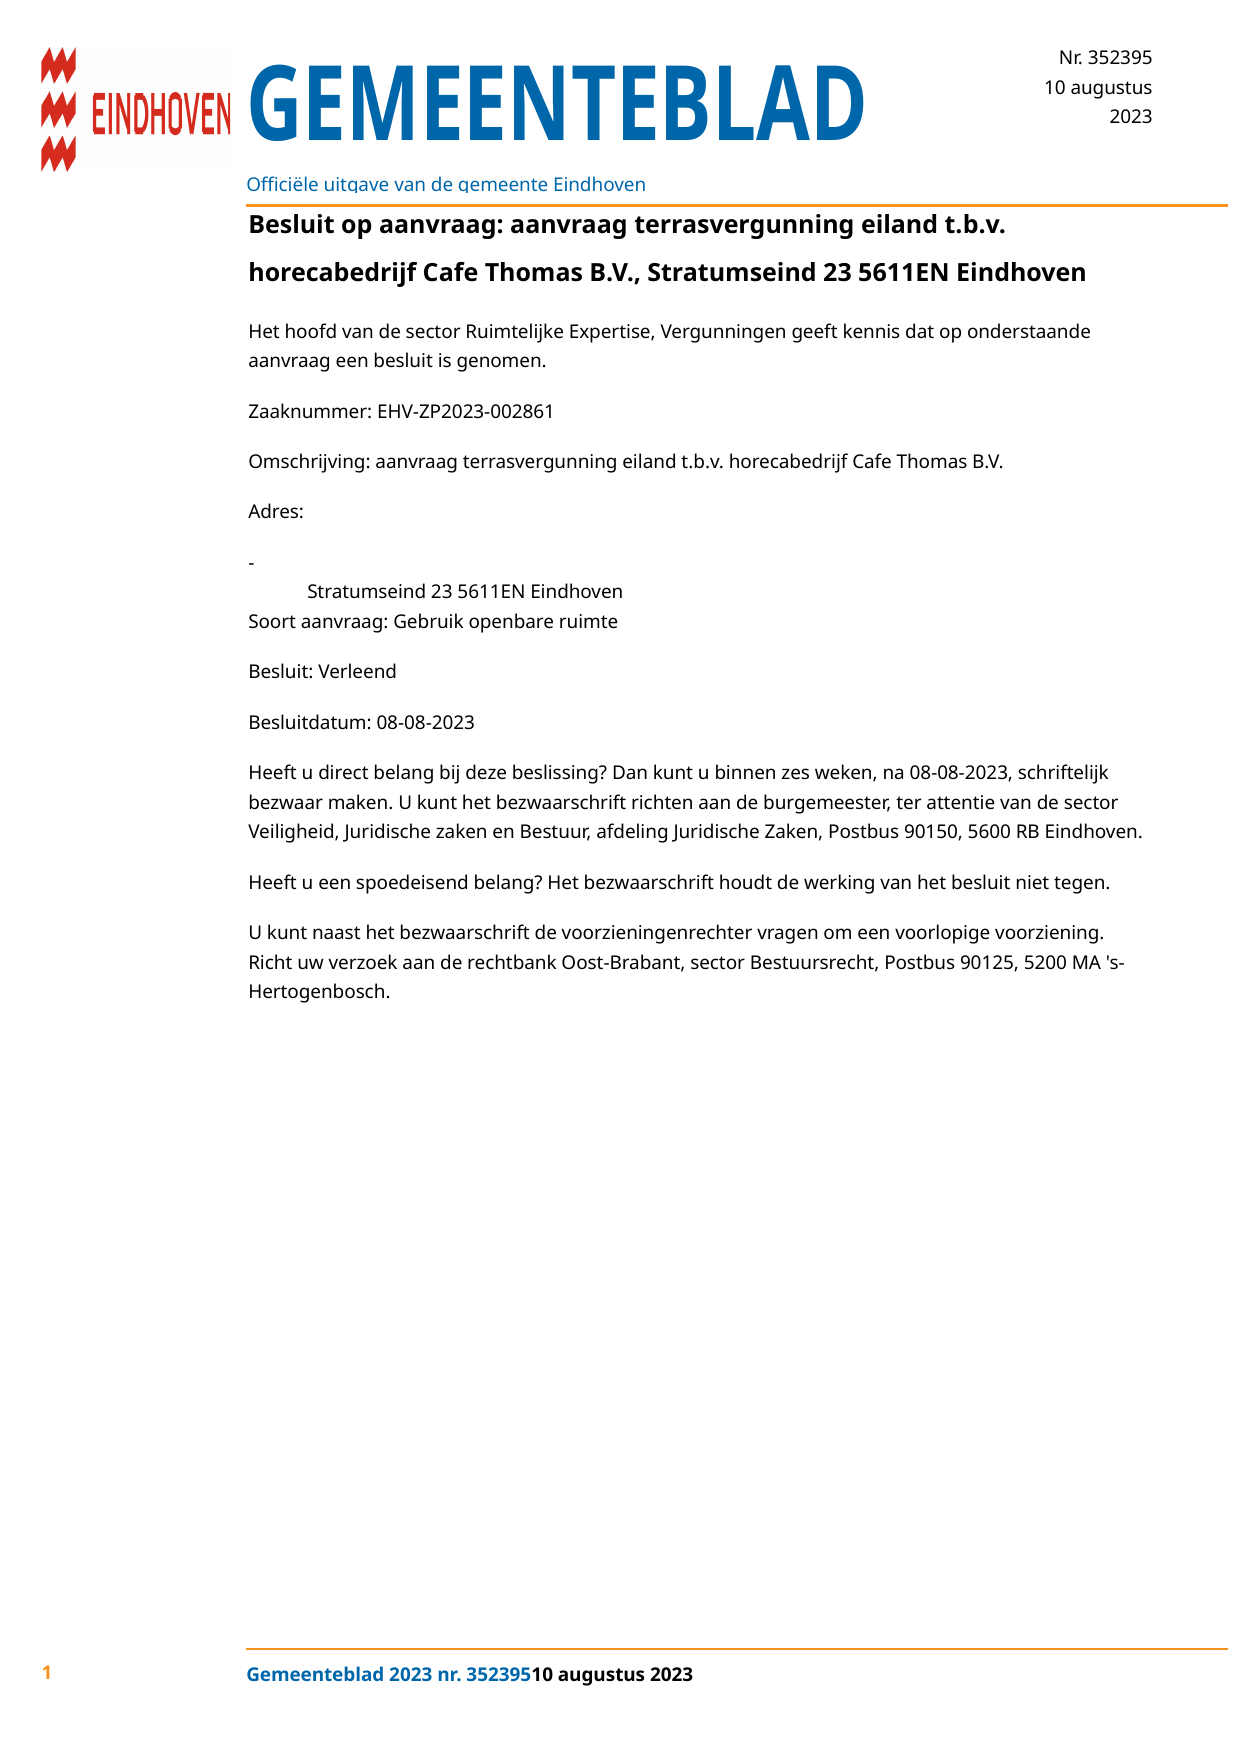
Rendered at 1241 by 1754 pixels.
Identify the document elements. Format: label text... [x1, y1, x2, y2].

text Zaaknummer: EHV-ZP2023-002861 [248, 398, 1152, 424]
text Soort aanvraag: Gebruik openbare ruimte [248, 608, 1152, 634]
text Adres: [248, 499, 1152, 524]
text Heeft u direct belang bij deze beslissing? Dan kunt u binnen zes weken, na 08-08-2023, schriftelijk bezwaar maken. U kunt het bezwaarschrift richten aan de burgemeester, ter attentie van de sector Veiligheid, Juridische zaken en Bestuur, afdeling Juridische Zaken, Postbus 90150, 5600 RB Eindhoven. [248, 759, 1152, 844]
text U kunt naast het bezwaarschrift de voorzieningenrechter vragen om een voorlopige voorziening. Richt uw verzoek aan de rechtbank Oost-Brabant, sector Bestuursrecht, Postbus 90125, 5200 MA 's-Hertogenbosch. [248, 919, 1152, 1004]
picture [41, 47, 231, 172]
text Besluit: Verleend [248, 659, 1152, 684]
text Heeft u een spoedeisend belang? Het bezwaarschrift houdt de werking van het besluit niet tegen. [248, 869, 1152, 895]
text Het hoofd van de sector Ruimtelijke Expertise, Vergunningen geeft kennis dat op onderstaande aanvraag een besluit is genomen. [248, 318, 1152, 373]
text Besluitdatum: 08-08-2023 [248, 709, 1152, 735]
text Omschrijving: aanvraag terrasvergunning eiland t.b.v. horecabedrijf Cafe Thomas B.V. [248, 448, 1152, 474]
list Stratumseind 23 5611EN Eindhoven [248, 579, 1152, 604]
text Besluit op aanvraag: aanvraag terrasvergunning eiland t.b.v. horecabedrijf Cafe Thomas B.V., Stratumseind 23 5611EN Eindhoven [248, 207, 1152, 288]
